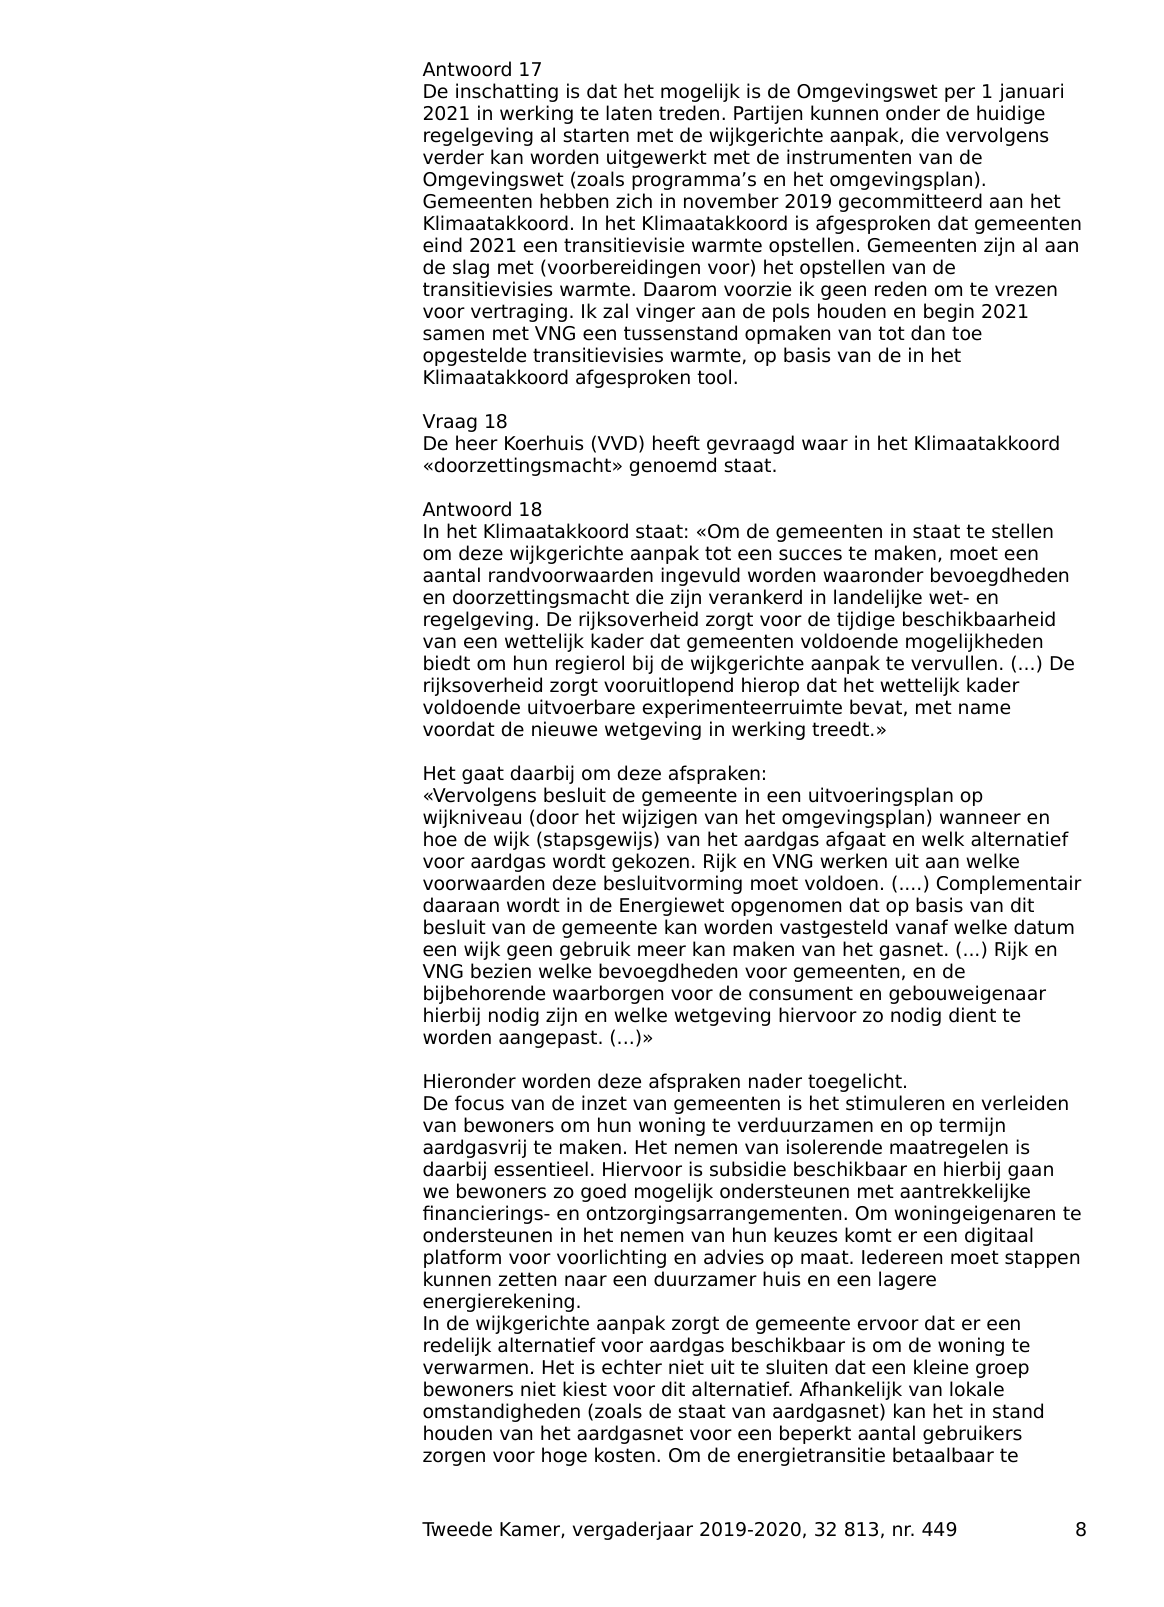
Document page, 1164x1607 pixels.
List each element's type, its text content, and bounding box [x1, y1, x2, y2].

text De heer Koerhuis (VVD) heeft gevraagd waar in het Klimaatakkoord «doorzettingsmacht» genoemd staat. [422, 433, 1087, 477]
text In de wijkgerichte aanpak zorgt de gemeente ervoor dat er een redelijk alternatief voor aardgas beschikbaar is om de woning te verwarmen. Het is echter niet uit te sluiten dat een kleine groep bewoners niet kiest voor dit alternatief. Afhankelijk van lokale omstandigheden (zoals de staat van aardgasnet) kan het in stand houden van het aardgasnet voor een beperkt aantal gebruikers zorgen voor hoge kosten. Om de energietransitie betaalbaar te [422, 1313, 1087, 1467]
text De focus van de inzet van gemeenten is het stimuleren en verleiden van bewoners om hun woning te verduurzamen en op termijn aardgasvrij te maken. Het nemen van isolerende maatregelen is daarbij essentieel. Hiervoor is subsidie beschikbaar en hierbij gaan we bewoners zo goed mogelijk ondersteunen met aantrekkelijke financierings- en ontzorgingsarrangementen. Om woningeigenaren te ondersteunen in het nemen van hun keuzes komt er een digitaal platform voor voorlichting en advies op maat. Iedereen moet stappen kunnen zetten naar een duurzamer huis en een lagere energierekening. [422, 1093, 1087, 1313]
text Vraag 18 [422, 411, 1087, 433]
text Antwoord 18 [422, 499, 1087, 521]
text In het Klimaatakkoord staat: «Om de gemeenten in staat te stellen om deze wijkgerichte aanpak tot een succes te maken, moet een aantal randvoorwaarden ingevuld worden waaronder bevoegdheden en doorzettingsmacht die zijn verankerd in landelijke wet- en regelgeving. De rijksoverheid zorgt voor de tijdige beschikbaarheid van een wettelijk kader dat gemeenten voldoende mogelijkheden biedt om hun regierol bij de wijkgerichte aanpak te vervullen. (...) De rijksoverheid zorgt vooruitlopend hierop dat het wettelijk kader voldoende uitvoerbare experimenteerruimte bevat, met name voordat de nieuwe wetgeving in werking treedt.» [422, 521, 1087, 741]
text Hieronder worden deze afspraken nader toegelicht. [422, 1071, 1087, 1093]
text Het gaat daarbij om deze afspraken: [422, 763, 1087, 785]
text Antwoord 17 [422, 59, 1087, 81]
text De inschatting is dat het mogelijk is de Omgevingswet per 1 januari 2021 in werking te laten treden. Partijen kunnen onder de huidige regelgeving al starten met de wijkgerichte aanpak, die vervolgens verder kan worden uitgewerkt met de instrumenten van de Omgevingswet (zoals programma’s en het omgevingsplan). Gemeenten hebben zich in november 2019 gecommitteerd aan het Klimaatakkoord. In het Klimaatakkoord is afgesproken dat gemeenten eind 2021 een transitievisie warmte opstellen. Gemeenten zijn al aan de slag met (voorbereidingen voor) het opstellen van de transitievisies warmte. Daarom voorzie ik geen reden om te vrezen voor vertraging. Ik zal vinger aan de pols houden en begin 2021 samen met VNG een tussenstand opmaken van tot dan toe opgestelde transitievisies warmte, op basis van de in het Klimaatakkoord afgesproken tool. [422, 81, 1087, 389]
text «Vervolgens besluit de gemeente in een uitvoeringsplan op wijkniveau (door het wijzigen van het omgevingsplan) wanneer en hoe de wijk (stapsgewijs) van het aardgas afgaat en welk alternatief voor aardgas wordt gekozen. Rijk en VNG werken uit aan welke voorwaarden deze besluitvorming moet voldoen. (....) Complementair daaraan wordt in de Energiewet opgenomen dat op basis van dit besluit van de gemeente kan worden vastgesteld vanaf welke datum een wijk geen gebruik meer kan maken van het gasnet. (...) Rijk en VNG bezien welke bevoegdheden voor gemeenten, en de bijbehorende waarborgen voor de consument en gebouweigenaar hierbij nodig zijn en welke wetgeving hiervoor zo nodig dient te worden aangepast. (...)» [422, 785, 1087, 1049]
